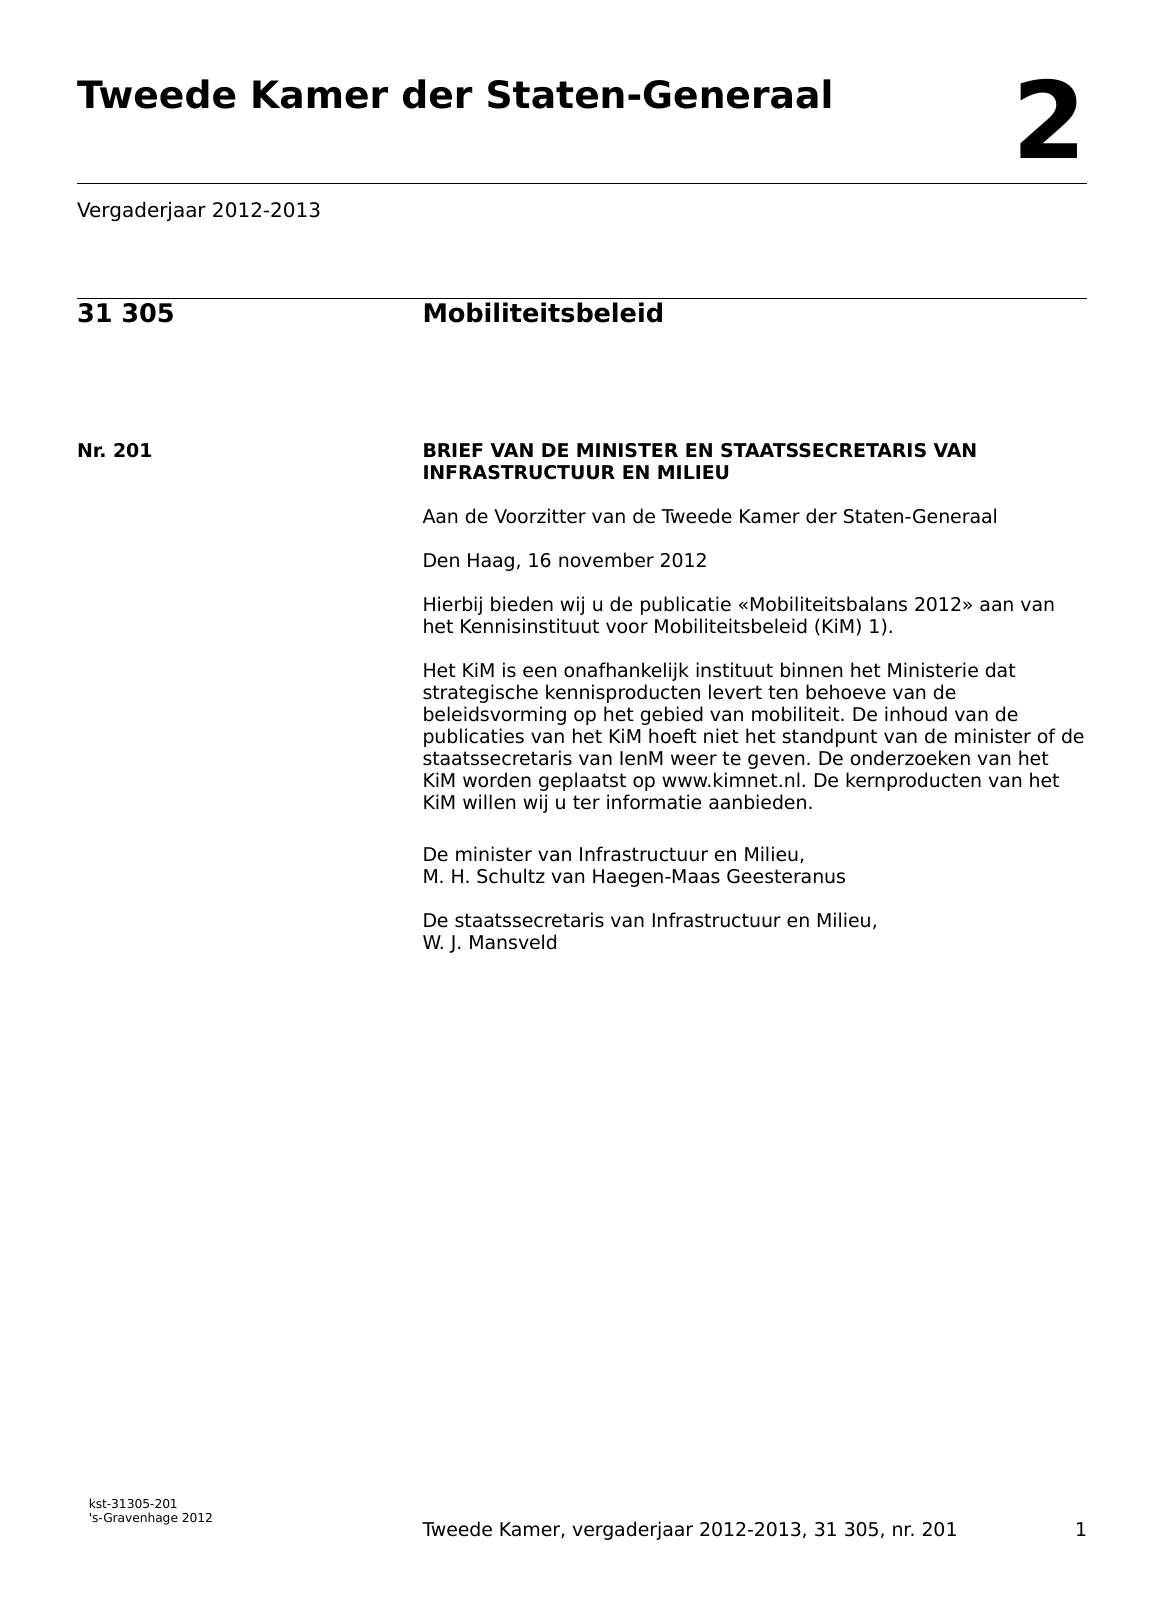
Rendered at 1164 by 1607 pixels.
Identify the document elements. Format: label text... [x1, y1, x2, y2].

text Aan de Voorzitter van de Tweede Kamer der Staten-Generaal [422, 506, 1087, 528]
text 's-Gravenhage 2012 [88, 1511, 323, 1525]
text De minister van Infrastructuur en Milieu, M. H. Schultz van Haegen-Maas Geesteranus [422, 844, 1087, 888]
text Het KiM is een onafhankelijk instituut binnen het Ministerie dat strategische kennisproducten levert ten behoeve van de beleidsvorming op het gebied van mobiliteit. De inhoud van de publicaties van het KiM hoeft niet het standpunt van de minister of de staatssecretaris van IenM weer te geven. De onderzoeken van het KiM worden geplaatst op www.kimnet.nl. De kernproducten van het KiM willen wij u ter informatie aanbieden. [422, 660, 1087, 814]
text kst-31305-201 [88, 1497, 323, 1511]
text De staatssecretaris van Infrastructuur en Milieu, W. J. Mansveld [422, 910, 1087, 954]
table_header 2 [886, 59, 1087, 183]
subtitle Nr. 201 BRIEF VAN DE MINISTER EN STAATSSECRETARIS VAN INFRASTRUCTUUR EN MILIEU [77, 440, 1087, 484]
subtitle 31 305 Mobiliteitsbeleid [77, 299, 1087, 329]
text Den Haag, 16 november 2012 [422, 550, 1087, 572]
text Hierbij bieden wij u de publicatie «Mobiliteitsbalans 2012» aan van het Kennisinstituut voor Mobiliteitsbeleid (KiM) 1). [422, 594, 1087, 638]
table_header Tweede Kamer der Staten-Generaal [77, 59, 886, 183]
table_cell Vergaderjaar 2012-2013 [77, 184, 1087, 298]
